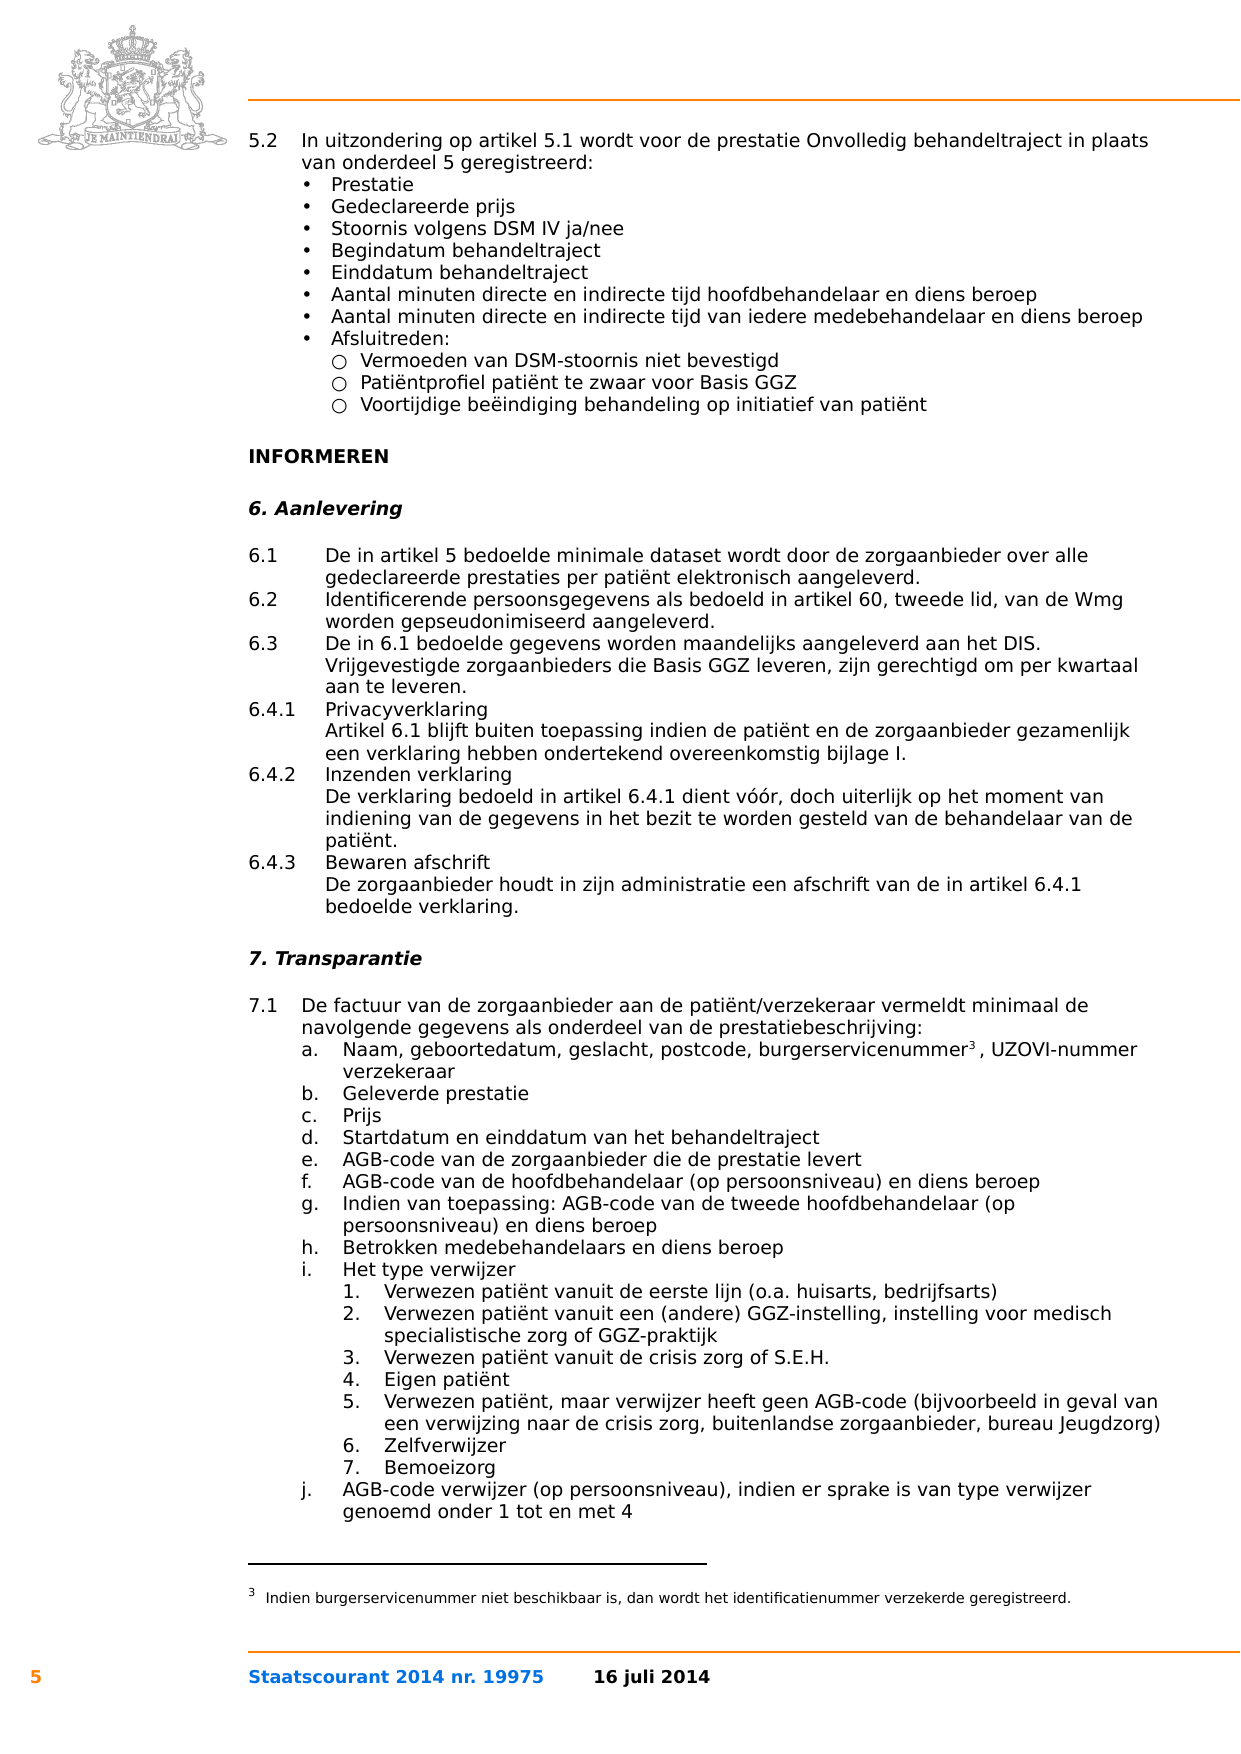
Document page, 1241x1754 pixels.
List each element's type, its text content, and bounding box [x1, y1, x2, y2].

text g. Indien van toepassing: AGB-code van de tweede hoofdbehandelaar (op persoonsniveau) en diens beroep [301, 1193, 1163, 1237]
text ○ Vermoeden van DSM-stoornis niet bevestigd [331, 350, 1163, 372]
text • Einddatum behandeltraject [301, 262, 1163, 284]
text • Prestatie [301, 174, 1163, 196]
subtitle INFORMEREN [248, 446, 1163, 468]
text 7.1 De factuur van de zorgaanbieder aan de patiënt/verzekeraar vermeldt minimaal de navolgende gegevens als onderdeel van de prestatiebeschrijving: [248, 995, 1163, 1039]
text 5. Verwezen patiënt, maar verwijzer heeft geen AGB-code (bijvoorbeeld in geval van een verwijzing naar de crisis zorg, buitenlandse zorgaanbieder, bureau Jeugdzorg) [342, 1391, 1163, 1435]
text 7. Bemoeizorg [342, 1457, 1163, 1479]
picture [38, 25, 227, 150]
text 2. Verwezen patiënt vanuit een (andere) GGZ-instelling, instelling voor medisch specialistische zorg of GGZ-praktijk [342, 1303, 1163, 1347]
text De verklaring bedoeld in artikel 6.4.1 dient vóór, doch uiterlijk op het moment van indiening van de gegevens in het bezit te worden gesteld van de behandelaar van de patiënt. [325, 786, 1163, 852]
text 5.2 In uitzondering op artikel 5.1 wordt voor de prestatie Onvolledig behandeltraject in plaats van onderdeel 5 geregistreerd: [248, 130, 1163, 174]
text 6.4.1 Privacyverklaring [248, 698, 1163, 720]
subtitle 7. Transparantie [248, 948, 1163, 970]
text j. AGB-code verwijzer (op persoonsniveau), indien er sprake is van type verwijzer genoemd onder 1 tot en met 4 [301, 1479, 1163, 1523]
text i. Het type verwijzer [301, 1259, 1163, 1281]
text ○ Voortijdige beëindiging behandeling op initiatief van patiënt [331, 394, 1163, 416]
text 3. Verwezen patiënt vanuit de crisis zorg of S.E.H. [342, 1347, 1163, 1369]
text a. Naam, geboortedatum, geslacht, postcode, burgerservicenummer, UZOVI-nummer verzekeraar [301, 1039, 1163, 1083]
text 6.4.2 Inzenden verklaring [248, 764, 1163, 786]
text Artikel 6.1 blijft buiten toepassing indien de patiënt en de zorgaanbieder gezamenlijk een verklaring hebben ondertekend overeenkomstig bijlage I. [325, 720, 1163, 764]
text e. AGB-code van de zorgaanbieder die de prestatie levert [301, 1149, 1163, 1171]
text c. Prijs [301, 1105, 1163, 1127]
text De zorgaanbieder houdt in zijn administratie een afschrift van de in artikel 6.4.1 bedoelde verklaring. [325, 874, 1163, 918]
text 6.1 De in artikel 5 bedoelde minimale dataset wordt door de zorgaanbieder over alle gedeclareerde prestaties per patiënt elektronisch aangeleverd. [248, 544, 1163, 588]
text b. Geleverde prestatie [301, 1083, 1163, 1105]
text • Begindatum behandeltraject [301, 240, 1163, 262]
text 4. Eigen patiënt [342, 1369, 1163, 1391]
subtitle 6. Aanlevering [248, 498, 1163, 519]
text Indien burgerservicenummer niet beschikbaar is, dan wordt het identificatienummer verzekerde geregistreerd. [248, 1586, 1163, 1608]
text 6. Zelfverwijzer [342, 1435, 1163, 1457]
text 6.3 De in 6.1 bedoelde gegevens worden maandelijks aangeleverd aan het DIS. Vrijgevestigde zorgaanbieders die Basis GGZ leveren, zijn gerechtigd om per kwartaal aan te leveren. [248, 632, 1163, 698]
text • Afsluitreden: [301, 328, 1163, 350]
text 6.4.3 Bewaren afschrift [248, 852, 1163, 874]
text 1. Verwezen patiënt vanuit de eerste lijn (o.a. huisarts, bedrijfsarts) [342, 1281, 1163, 1303]
text • Stoornis volgens DSM IV ja/nee [301, 218, 1163, 240]
text h. Betrokken medebehandelaars en diens beroep [301, 1237, 1163, 1259]
text • Gedeclareerde prijs [301, 196, 1163, 218]
text ○ Patiëntprofiel patiënt te zwaar voor Basis GGZ [331, 372, 1163, 394]
text • Aantal minuten directe en indirecte tijd van iedere medebehandelaar en diens beroep [301, 306, 1163, 328]
text f. AGB-code van de hoofdbehandelaar (op persoonsniveau) en diens beroep [301, 1171, 1163, 1193]
text 6.2 Identificerende persoonsgegevens als bedoeld in artikel 60, tweede lid, van de Wmg worden gepseudonimiseerd aangeleverd. [248, 588, 1163, 632]
text d. Startdatum en einddatum van het behandeltraject [301, 1127, 1163, 1149]
text • Aantal minuten directe en indirecte tijd hoofdbehandelaar en diens beroep [301, 284, 1163, 306]
